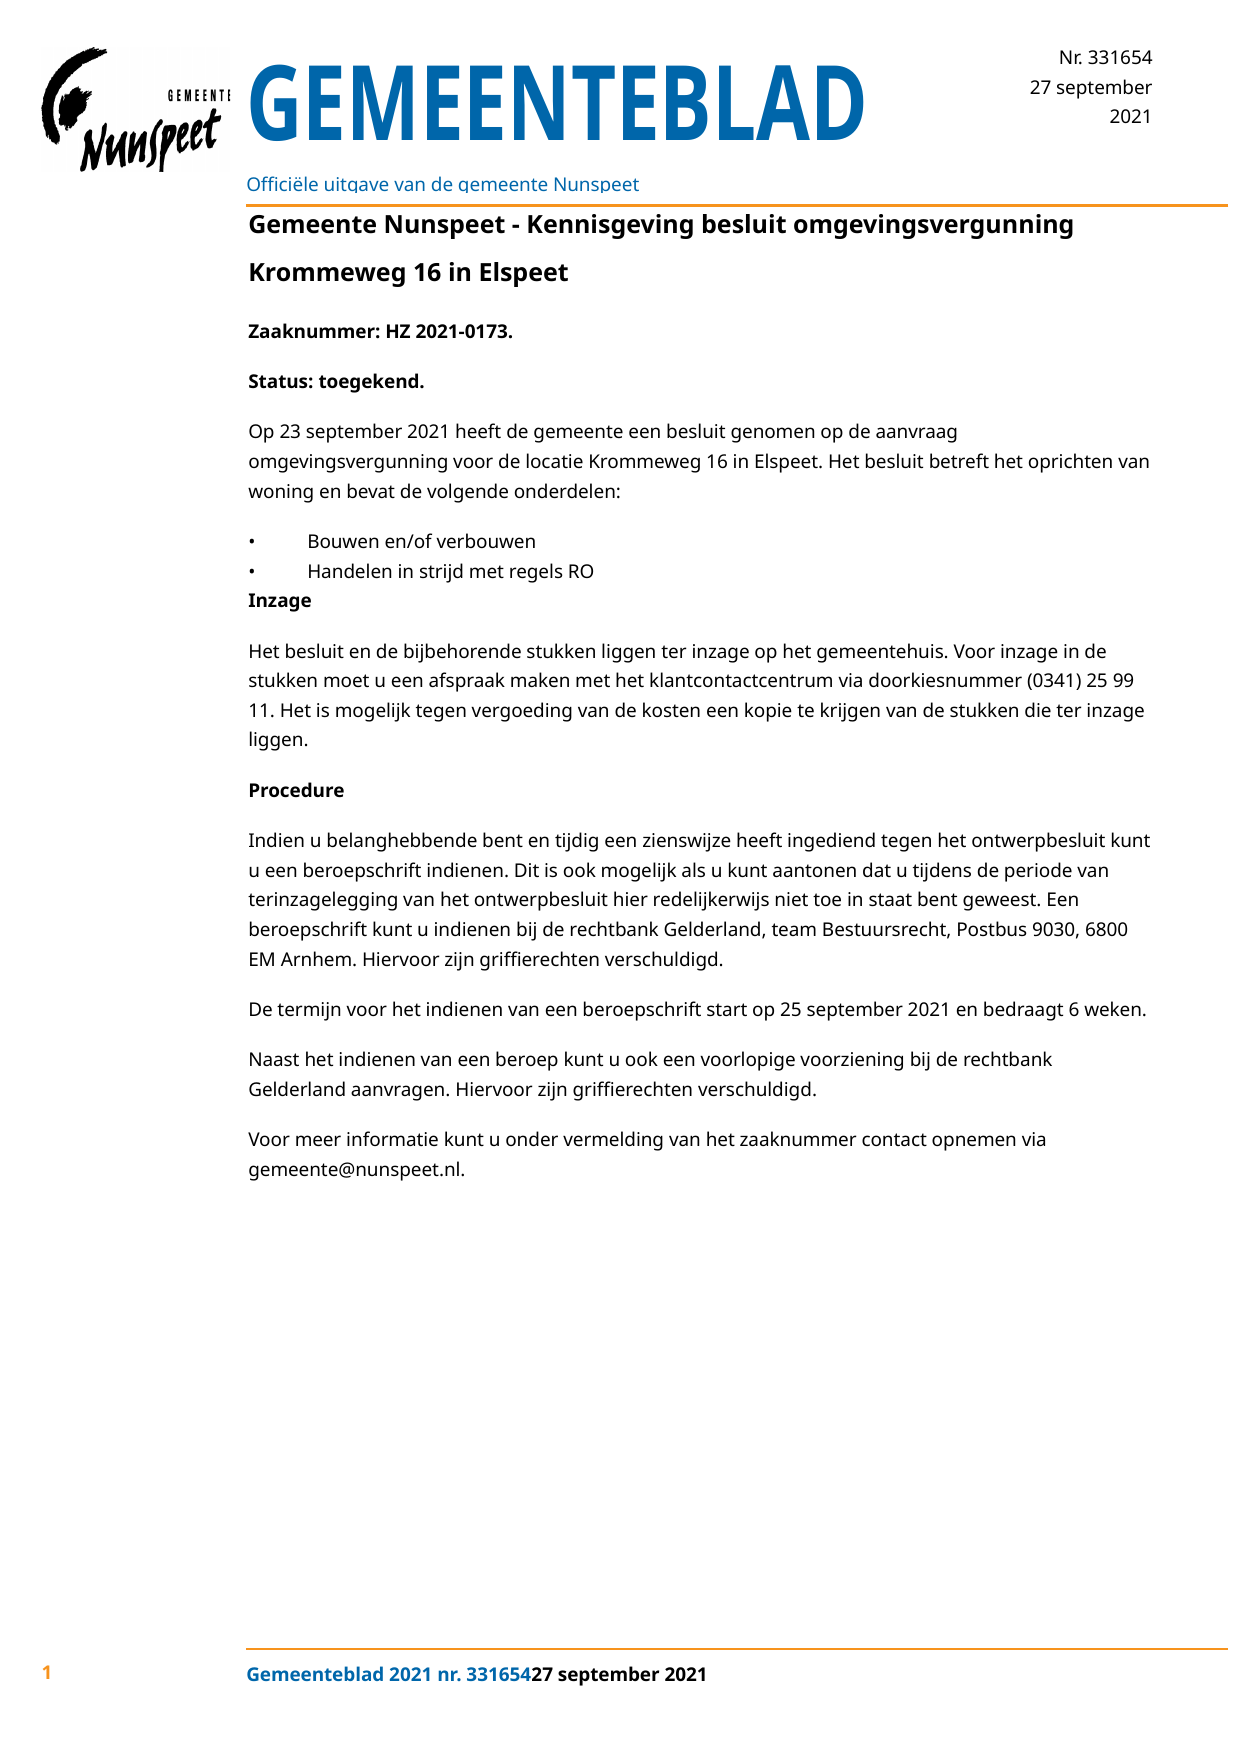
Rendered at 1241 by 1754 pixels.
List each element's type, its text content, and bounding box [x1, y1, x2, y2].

text Op 23 september 2021 heeft de gemeente een besluit genomen op de aanvraag omgevingsvergunning voor de locatie Krommeweg 16 in Elspeet. Het besluit betreft het oprichten van woning en bevat de volgende onderdelen: [248, 419, 1152, 504]
text Gemeente Nunspeet - Kennisgeving besluit omgevingsvergunning Krommeweg 16 in Elspeet [248, 207, 1152, 288]
text De termijn voor het indienen van een beroepschrift start op 25 september 2021 en bedraagt 6 weken. [248, 996, 1152, 1022]
text Inzage [248, 587, 1152, 613]
list Handelen in strijd met regels RO [248, 558, 1152, 584]
list Bouwen en/of verbouwen [248, 528, 1152, 554]
text Procedure [248, 777, 1152, 803]
text Zaaknummer: HZ 2021-0173. [248, 318, 1152, 344]
picture [41, 47, 231, 172]
text Indien u belanghebbende bent en tijdig een zienswijze heeft ingediend tegen het ontwerpbesluit kunt u een beroepschrift indienen. Dit is ook mogelijk als u kunt aantonen dat u tijdens de periode van terinzagelegging van het ontwerpbesluit hier redelijkerwijs niet toe in staat bent geweest. Een beroepschrift kunt u indienen bij de rechtbank Gelderland, team Bestuursrecht, Postbus 9030, 6800 EM Arnhem. Hiervoor zijn griffierechten verschuldigd. [248, 827, 1152, 972]
text Naast het indienen van een beroep kunt u ook een voorlopige voorziening bij de rechtbank Gelderland aanvragen. Hiervoor zijn griffierechten verschuldigd. [248, 1047, 1152, 1102]
text Het besluit en de bijbehorende stukken liggen ter inzage op het gemeentehuis. Voor inzage in de stukken moet u een afspraak maken met het klantcontactcentrum via doorkiesnummer (0341) 25 99 11. Het is mogelijk tegen vergoeding van de kosten een kopie te krijgen van de stukken die ter inzage liggen. [248, 638, 1152, 752]
text Status: toegekend. [248, 368, 1152, 394]
text Voor meer informatie kunt u onder vermelding van het zaaknummer contact opnemen via gemeente@nunspeet.nl. [248, 1127, 1152, 1182]
